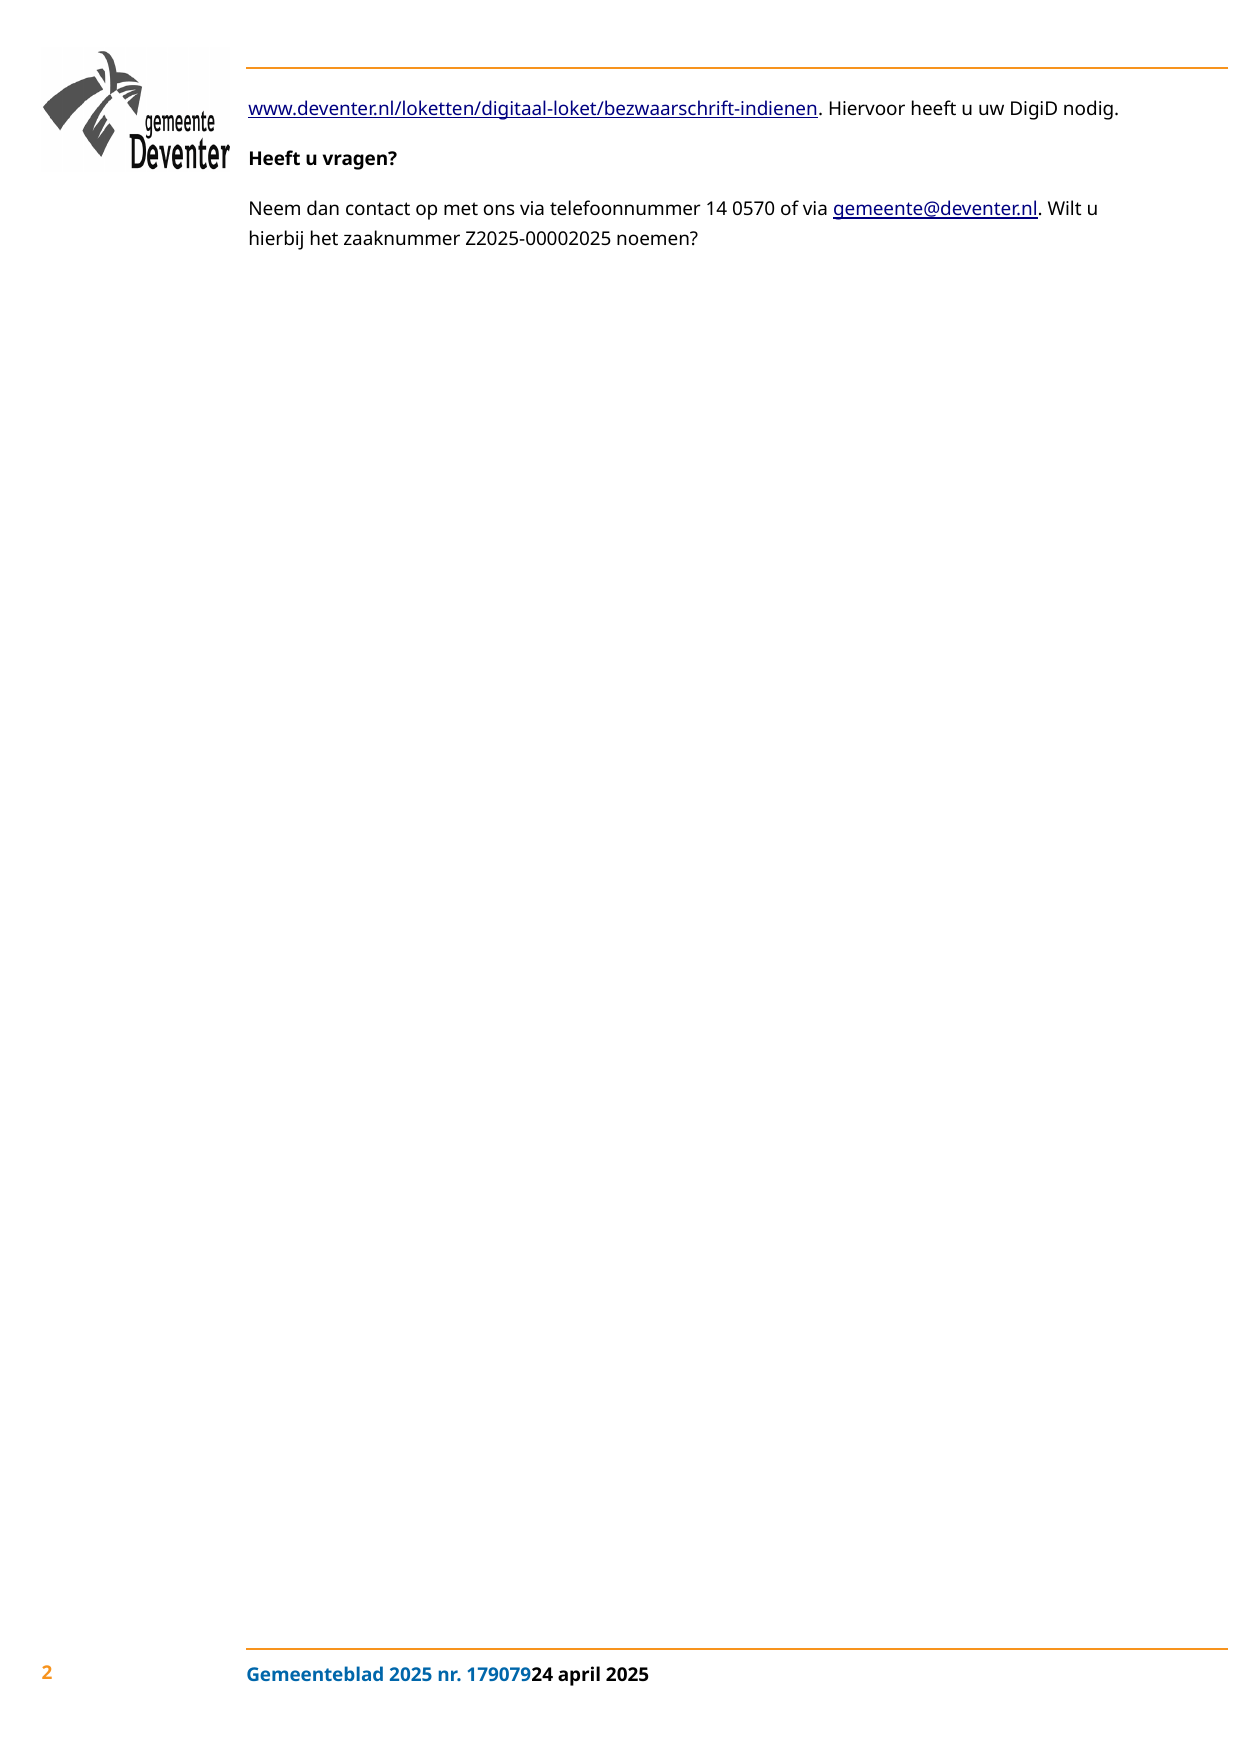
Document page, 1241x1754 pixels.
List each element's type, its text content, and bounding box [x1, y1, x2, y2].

text Neem dan contact op met ons via telefoonnummer 14 0570 of via gemeente@deventer.nl. Wilt u hierbij het zaaknummer Z2025-00002025 noemen? [248, 196, 1152, 251]
text Heeft u vragen? [248, 145, 1152, 171]
picture [41, 47, 231, 172]
text www.deventer.nl/loketten/digitaal-loket/bezwaarschrift-indienen. Hiervoor heeft u uw DigiD nodig. [248, 95, 1152, 121]
